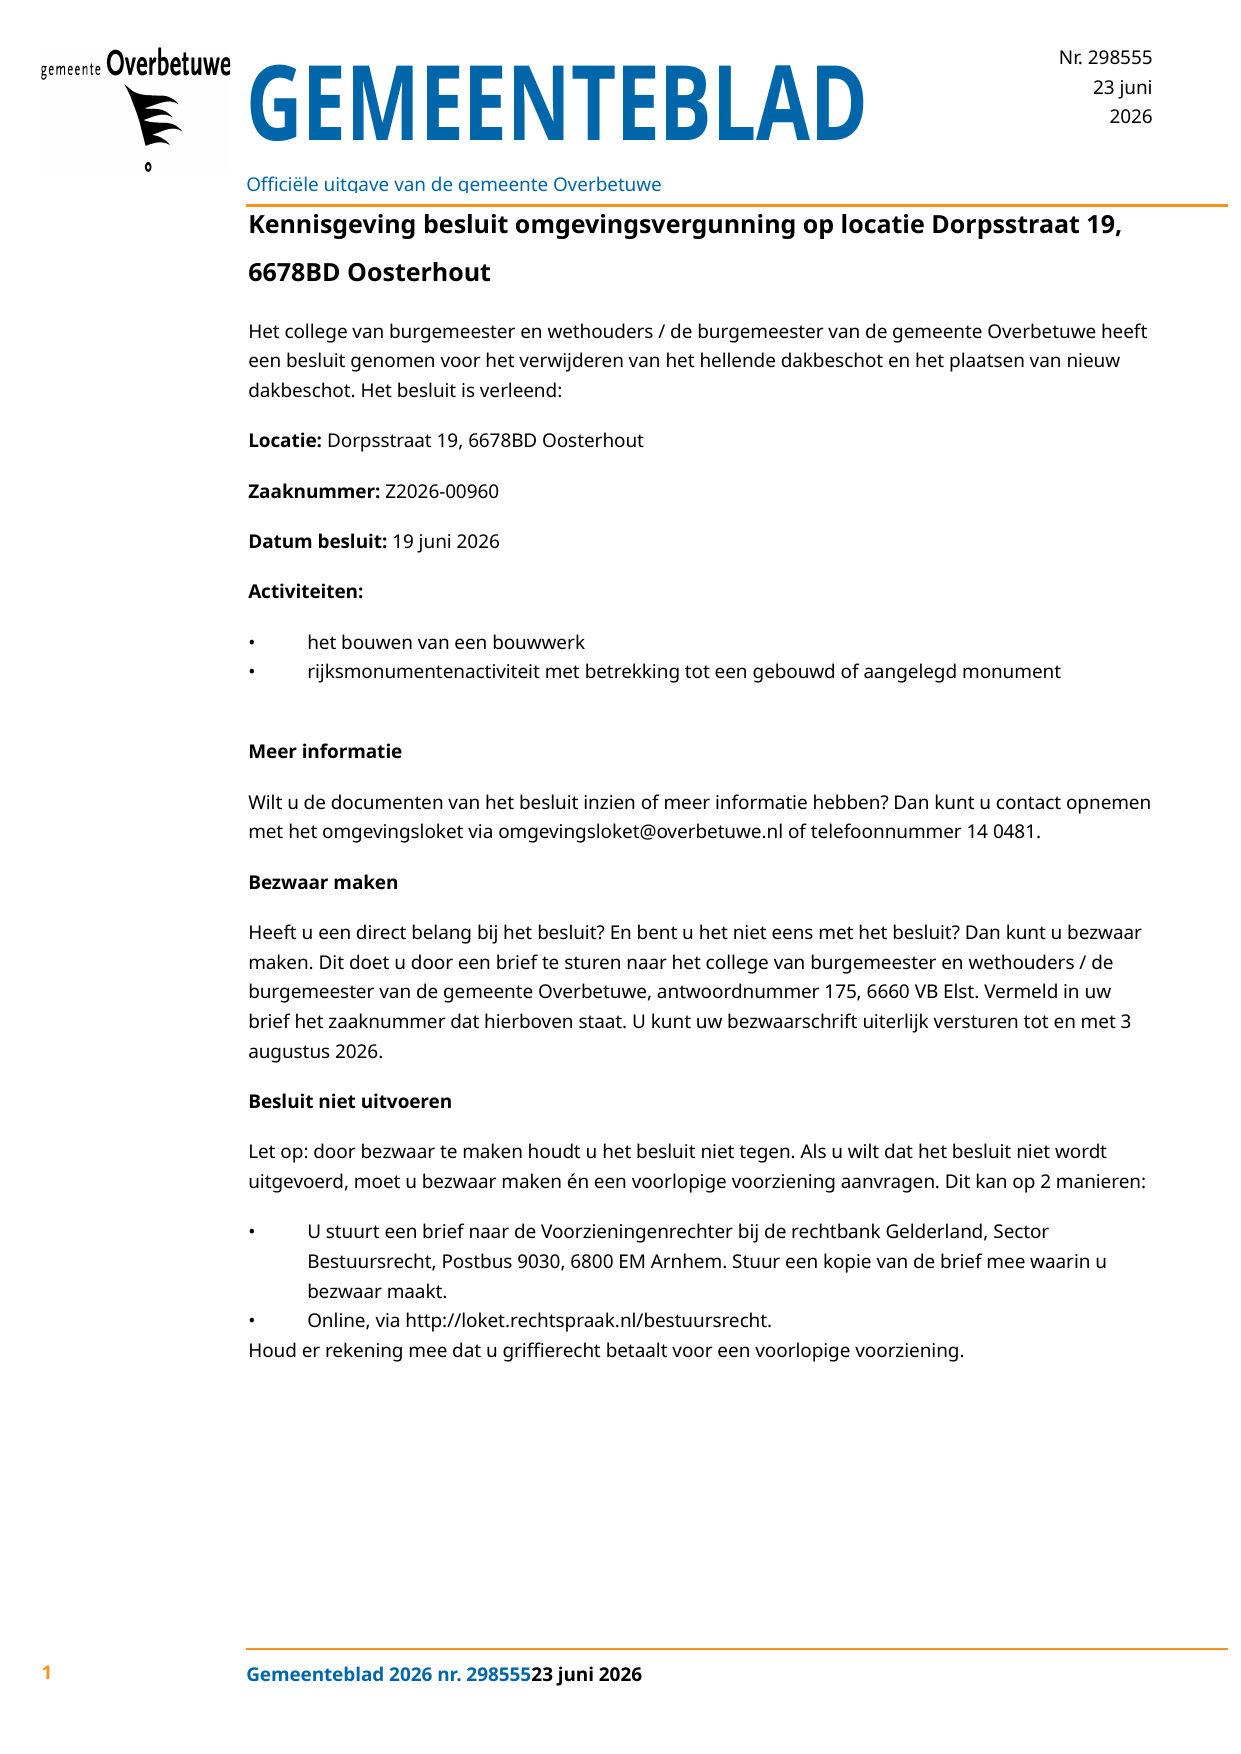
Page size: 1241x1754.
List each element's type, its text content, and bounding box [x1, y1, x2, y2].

text Houd er rekening mee dat u griffierecht betaalt voor een voorlopige voorziening. [248, 1337, 1152, 1363]
text Kennisgeving besluit omgevingsvergunning op locatie Dorpsstraat 19, 6678BD Oosterhout [248, 207, 1152, 288]
text Wilt u de documenten van het besluit inzien of meer informatie hebben? Dan kunt u contact opnemen met het omgevingsloket via omgevingsloket@overbetuwe.nl of telefoonnummer 14 0481. [248, 789, 1152, 844]
text Activiteiten: [248, 579, 1152, 604]
text Besluit niet uitvoeren [248, 1088, 1152, 1114]
text Heeft u een direct belang bij het besluit? En bent u het niet eens met het besluit? Dan kunt u bezwaar maken. Dit doet u door een brief te sturen naar het college van burgemeester en wethouders / de burgemeester van de gemeente Overbetuwe, antwoordnummer 175, 6660 VB Elst. Vermeld in uw brief het zaaknummer dat hierboven staat. U kunt uw bezwaarschrift uiterlijk versturen tot en met 3 augustus 2026. [248, 919, 1152, 1064]
list het bouwen van een bouwwerk [248, 629, 1152, 655]
text Zaaknummer: Z2026-00960 [248, 478, 1152, 504]
text Bezwaar maken [248, 869, 1152, 895]
list U stuurt een brief naar de Voorzieningenrechter bij de rechtbank Gelderland, Sector Bestuursrecht, Postbus 9030, 6800 EM Arnhem. Stuur een kopie van de brief mee waarin u bezwaar maakt. [248, 1219, 1152, 1304]
text Datum besluit: 19 juni 2026 [248, 528, 1152, 554]
text Locatie: Dorpsstraat 19, 6678BD Oosterhout [248, 427, 1152, 453]
picture [41, 47, 231, 172]
list rijksmonumentenactiviteit met betrekking tot een gebouwd of aangelegd monument [248, 659, 1152, 684]
list Online, via http://loket.rechtspraak.nl/bestuursrecht. [248, 1307, 1152, 1333]
text Het college van burgemeester en wethouders / de burgemeester van de gemeente Overbetuwe heeft een besluit genomen voor het verwijderen van het hellende dakbeschot en het plaatsen van nieuw dakbeschot. Het besluit is verleend: [248, 318, 1152, 403]
text Meer informatie [248, 739, 1152, 764]
text Let op: door bezwaar te maken houdt u het besluit niet tegen. Als u wilt dat het besluit niet wordt uitgevoerd, moet u bezwaar maken én een voorlopige voorziening aanvragen. Dit kan op 2 manieren: [248, 1139, 1152, 1194]
